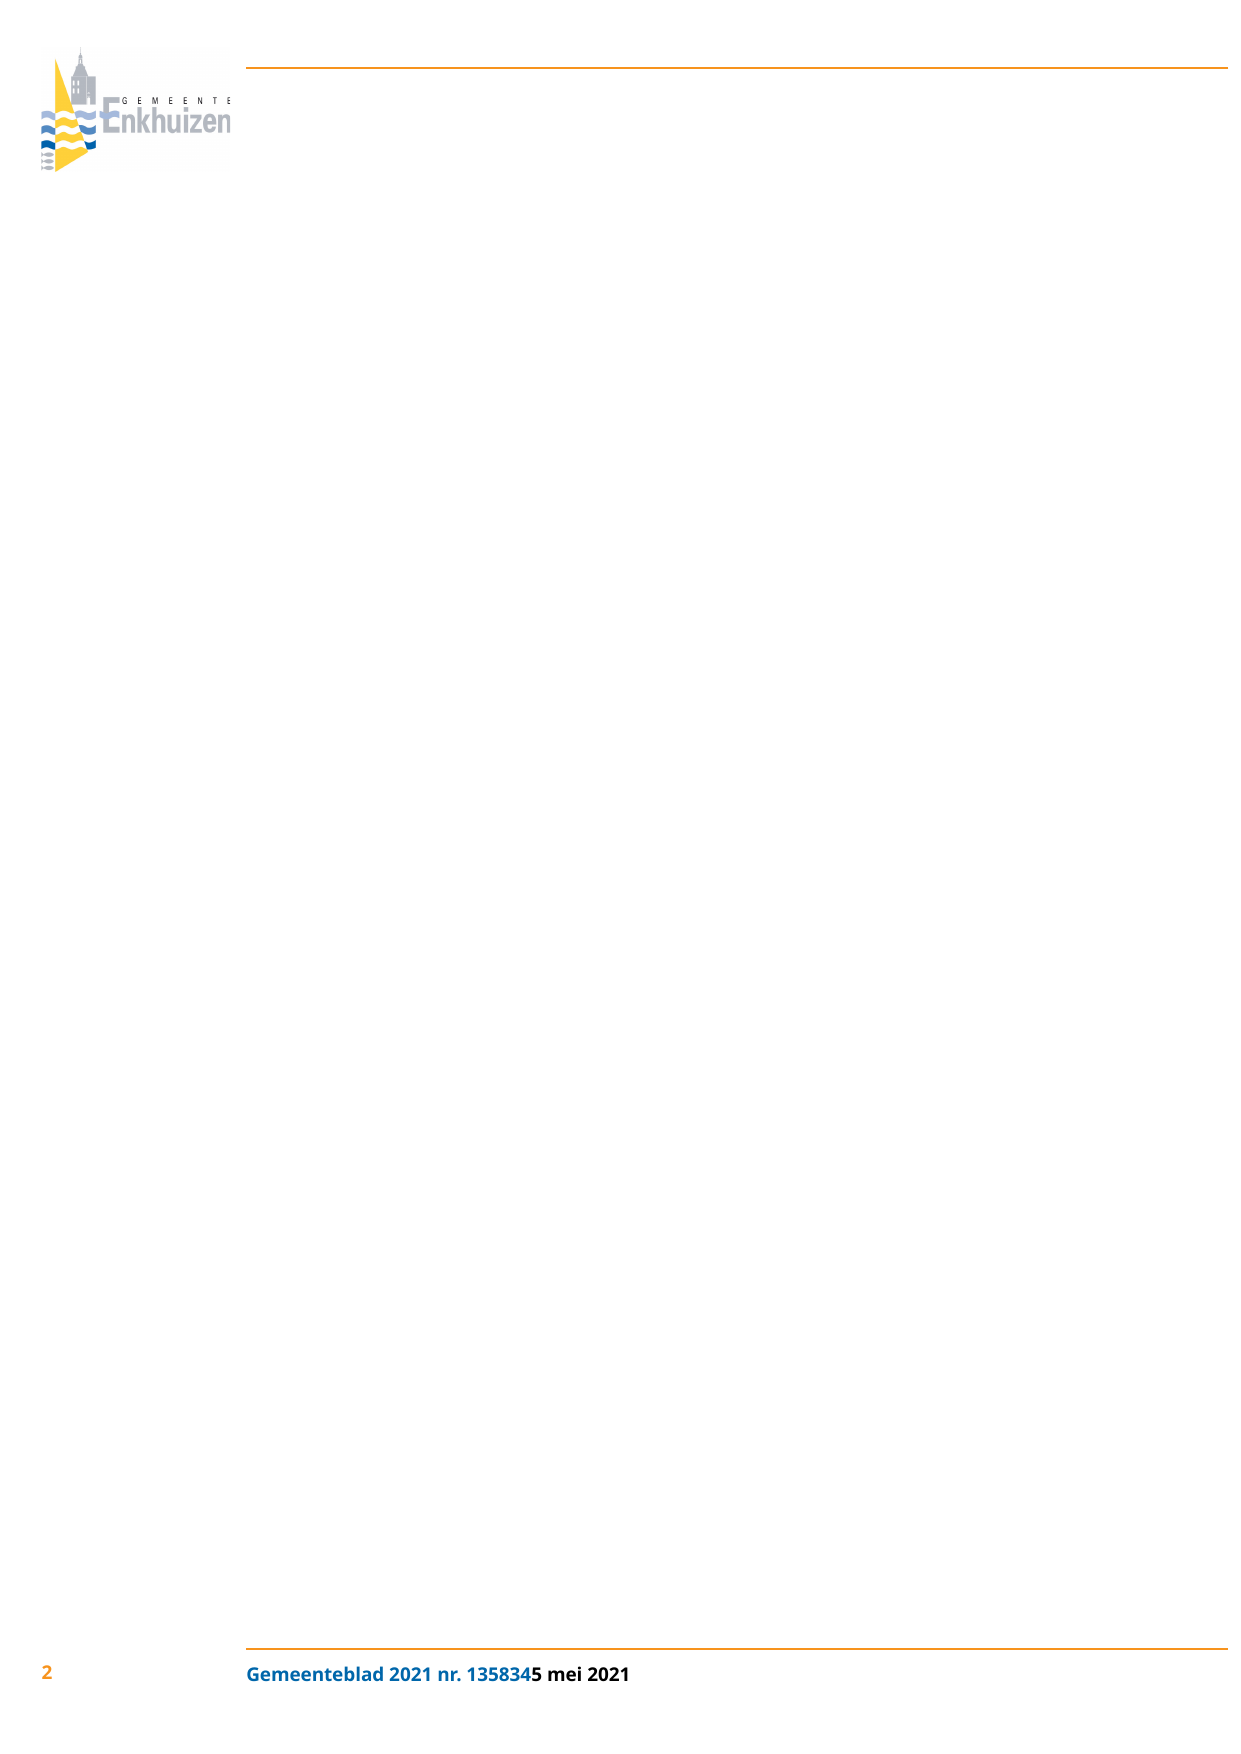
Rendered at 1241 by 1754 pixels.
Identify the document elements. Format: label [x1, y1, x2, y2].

picture [41, 47, 231, 172]
